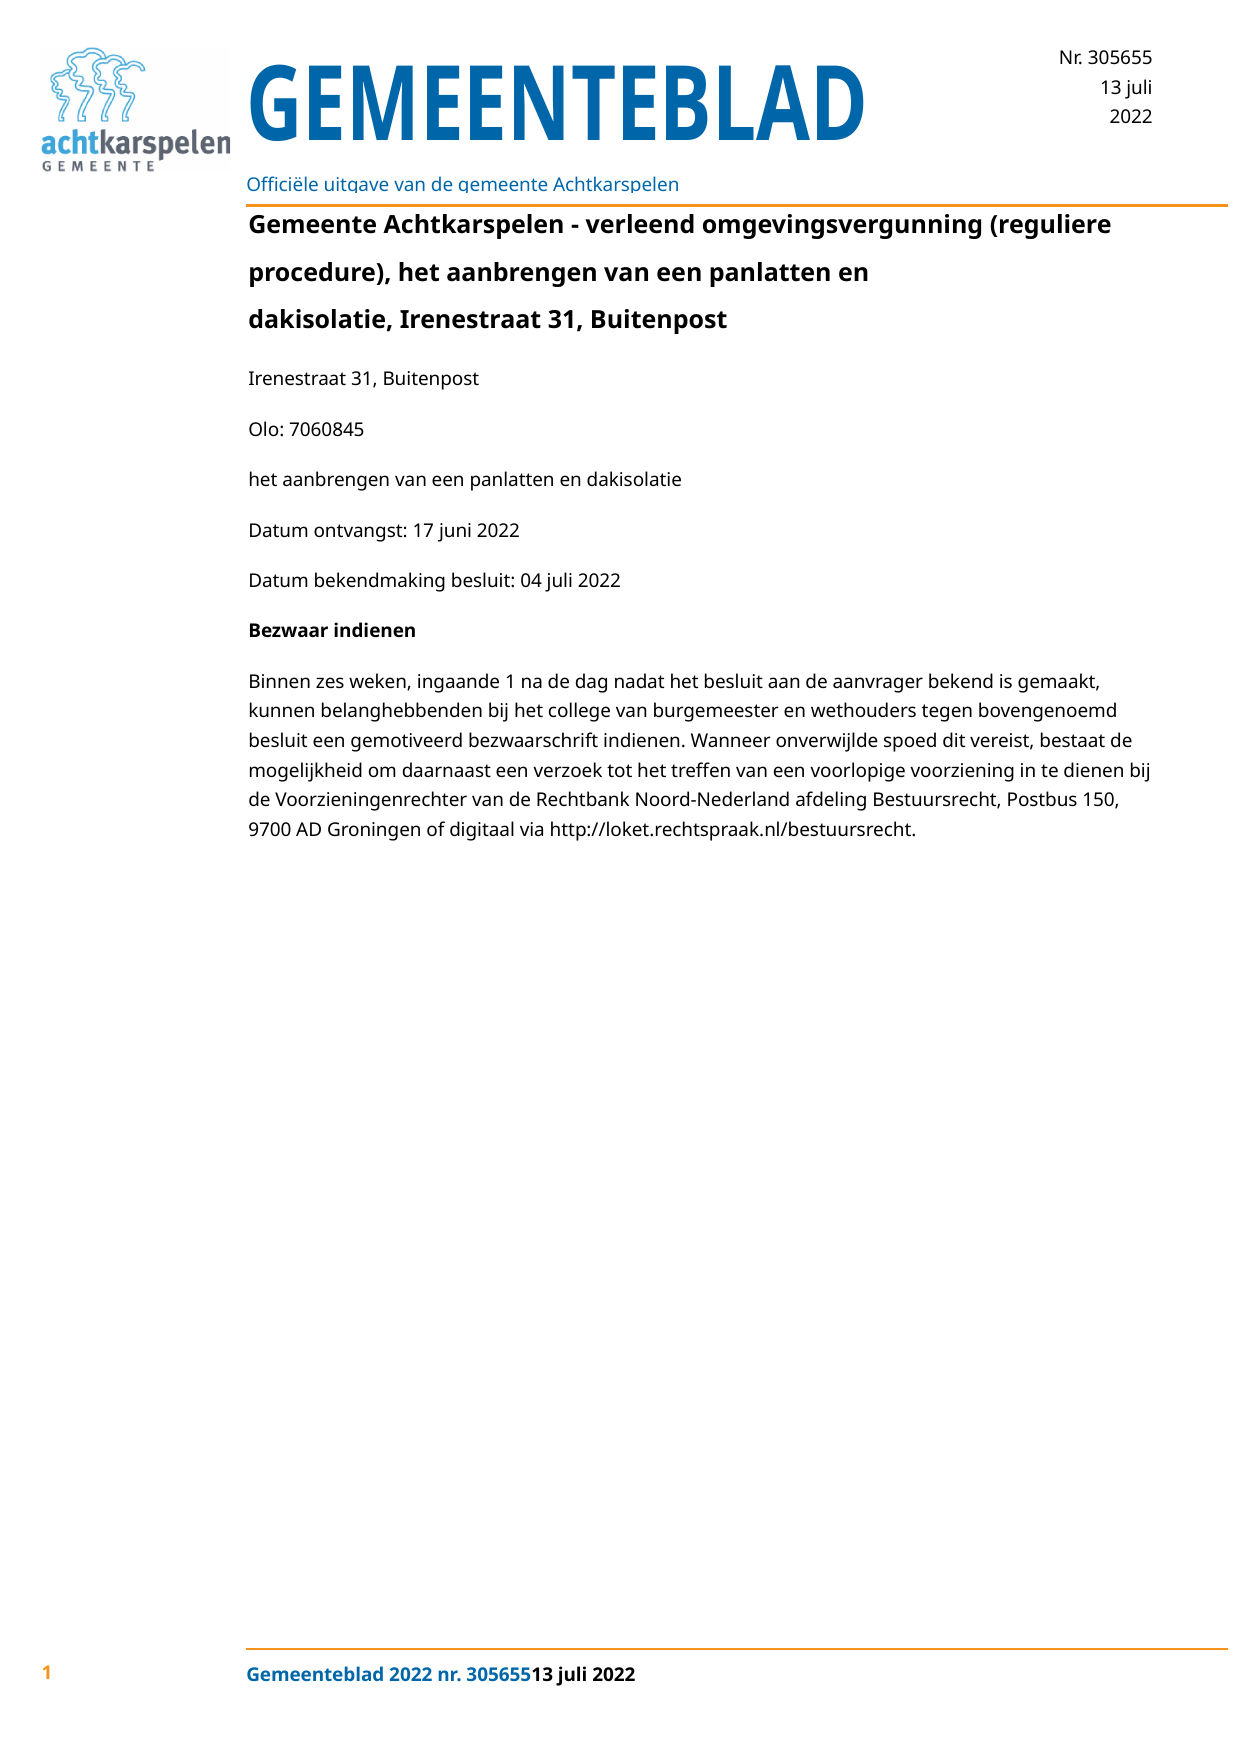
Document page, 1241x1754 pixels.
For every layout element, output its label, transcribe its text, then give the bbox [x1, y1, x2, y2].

text Datum bekendmaking besluit: 04 juli 2022 [248, 567, 1152, 593]
text Irenestraat 31, Buitenpost [248, 366, 1152, 391]
text Bezwaar indienen [248, 618, 1152, 643]
text het aanbrengen van een panlatten en dakisolatie [248, 466, 1152, 492]
text Binnen zes weken, ingaande 1 na de dag nadat het besluit aan de aanvrager bekend is gemaakt, kunnen belanghebbenden bij het college van burgemeester en wethouders tegen bovengenoemd besluit een gemotiveerd bezwaarschrift indienen. Wanneer onverwijlde spoed dit vereist, bestaat de mogelijkheid om daarnaast een verzoek tot het treffen van een voorlopige voorziening in te dienen bij de Voorzieningenrechter van de Rechtbank Noord-Nederland afdeling Bestuursrecht, Postbus 150, 9700 AD Groningen of digitaal via http://loket.rechtspraak.nl/bestuursrecht. [248, 668, 1152, 842]
picture [41, 47, 231, 172]
text Gemeente Achtkarspelen - verleend omgevingsvergunning (reguliere procedure), het aanbrengen van een panlatten en dakisolatie, Irenestraat 31, Buitenpost [248, 207, 1152, 336]
text Olo: 7060845 [248, 416, 1152, 442]
text Datum ontvangst: 17 juni 2022 [248, 517, 1152, 542]
